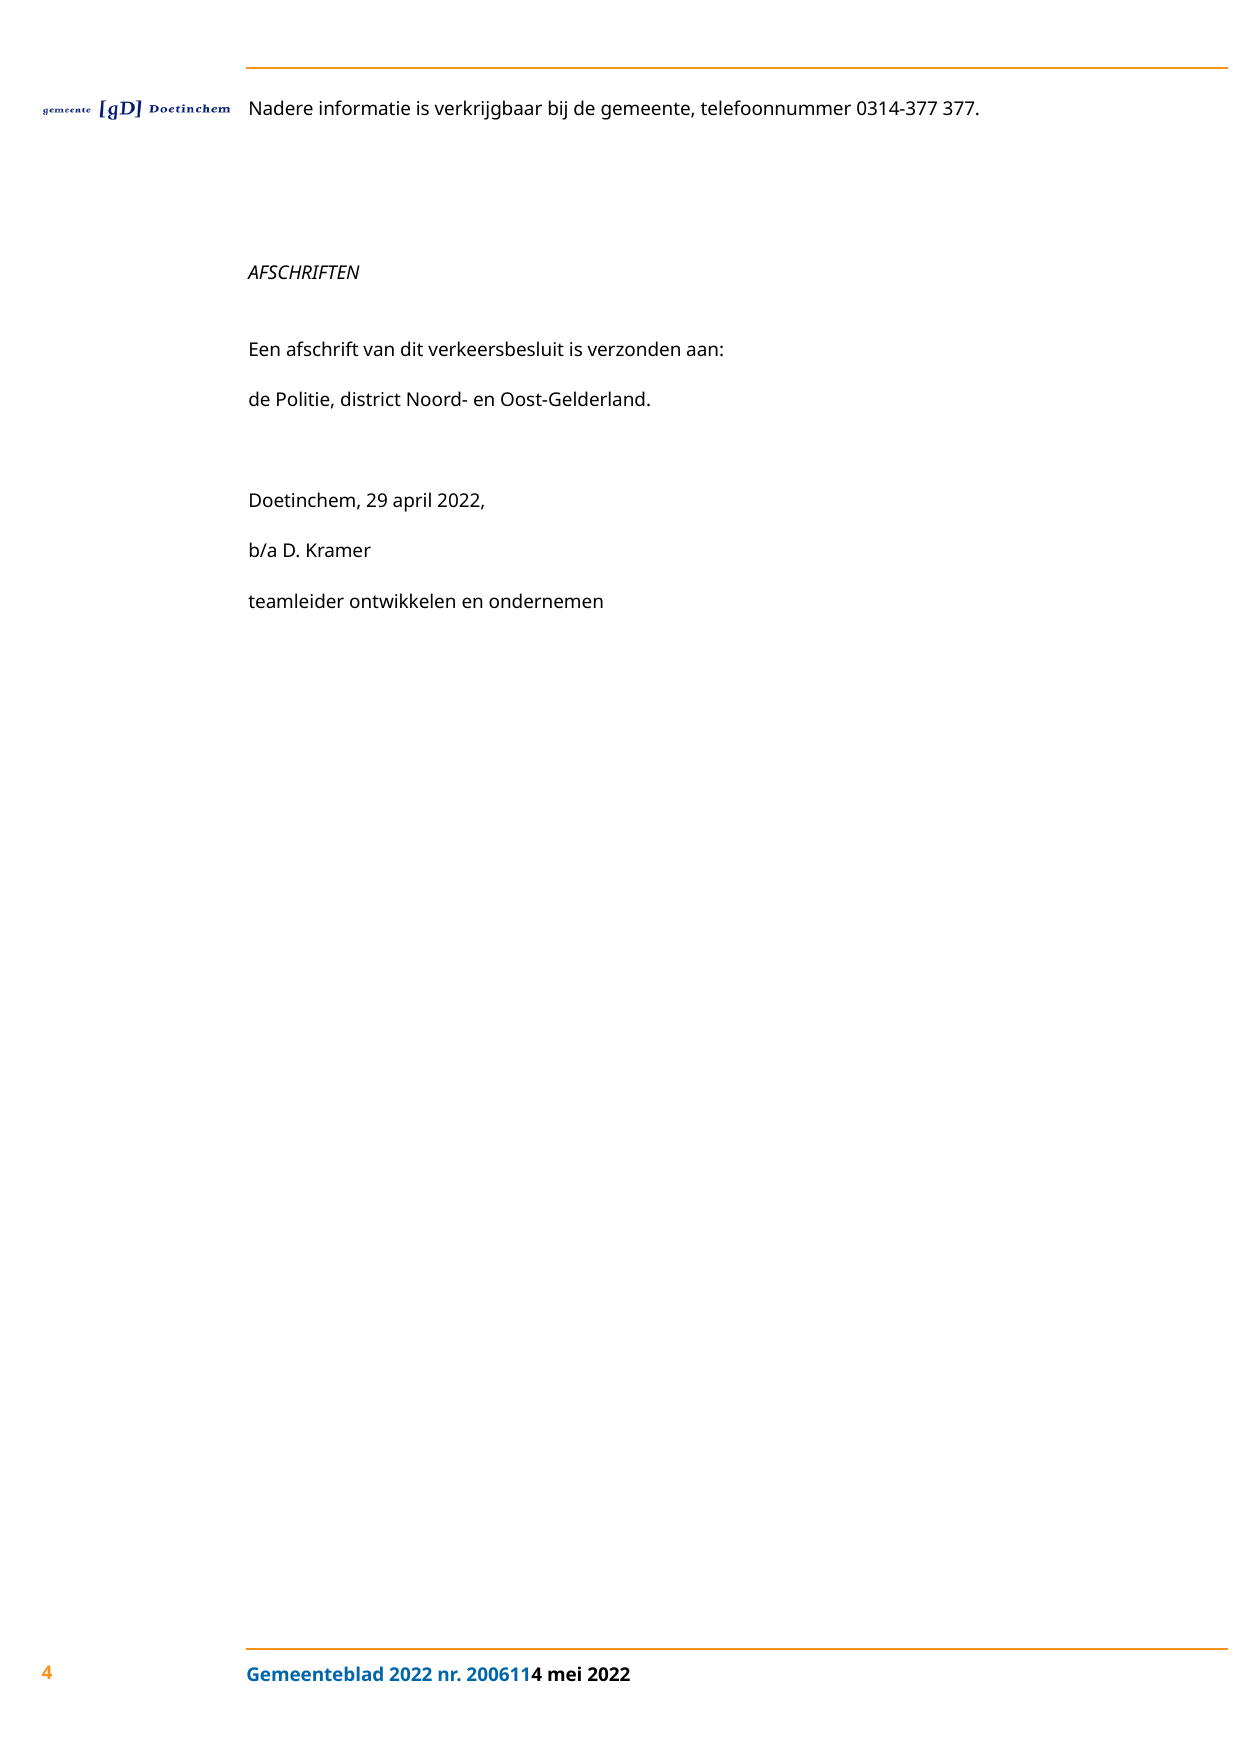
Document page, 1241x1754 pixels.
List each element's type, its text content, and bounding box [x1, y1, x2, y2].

text Nadere informatie is verkrijgbaar bij de gemeente, telefoonnummer 0314-377 377. [248, 95, 1152, 121]
text de Politie, district Noord- en Oost-Gelderland. [248, 386, 1152, 412]
text Doetinchem, 29 april 2022, [248, 487, 1152, 513]
text AFSCHRIFTEN [248, 259, 1152, 285]
text b/a D. Kramer [248, 537, 1152, 563]
text Een afschrift van dit verkeersbesluit is verzonden aan: [248, 336, 1152, 361]
text teamleider ontwikkelen en ondernemen [248, 588, 1152, 613]
picture [41, 47, 231, 172]
